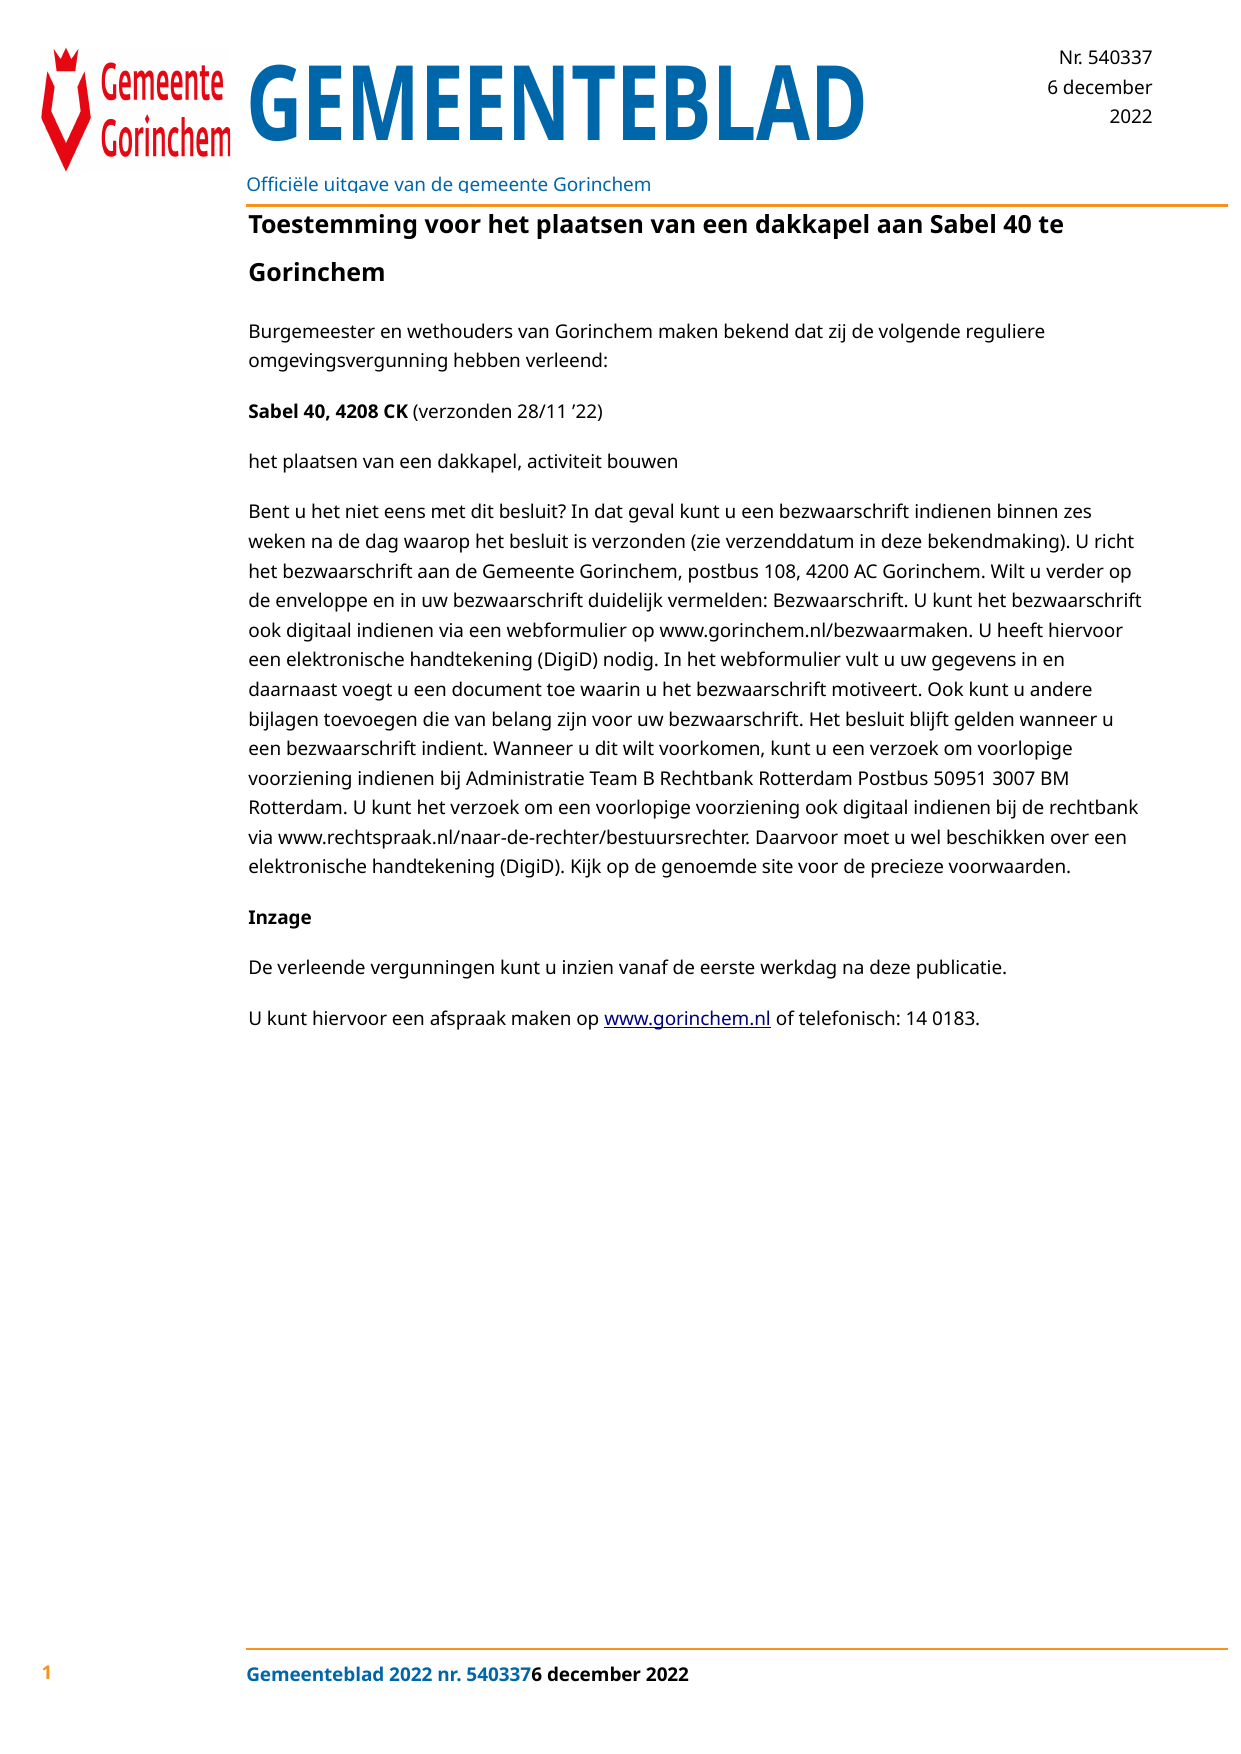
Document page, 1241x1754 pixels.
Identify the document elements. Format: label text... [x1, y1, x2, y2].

text Toestemming voor het plaatsen van een dakkapel aan Sabel 40 te Gorinchem [248, 207, 1152, 288]
text Sabel 40, 4208 CK (verzonden 28/11 ’22) [248, 398, 1152, 424]
text De verleende vergunningen kunt u inzien vanaf de eerste werkdag na deze publicatie. [248, 954, 1152, 980]
picture [41, 47, 231, 172]
text Burgemeester en wethouders van Gorinchem maken bekend dat zij de volgende reguliere omgevingsvergunning hebben verleend: [248, 318, 1152, 373]
text het plaatsen van een dakkapel, activiteit bouwen [248, 448, 1152, 474]
text Inzage [248, 904, 1152, 930]
text Bent u het niet eens met dit besluit? In dat geval kunt u een bezwaarschrift indienen binnen zes weken na de dag waarop het besluit is verzonden (zie verzenddatum in deze bekendmaking). U richt het bezwaarschrift aan de Gemeente Gorinchem, postbus 108, 4200 AC Gorinchem. Wilt u verder op de enveloppe en in uw bezwaarschrift duidelijk vermelden: Bezwaarschrift. U kunt het bezwaarschrift ook digitaal indienen via een webformulier op www.gorinchem.nl/bezwaarmaken. U heeft hiervoor een elektronische handtekening (DigiD) nodig. In het webformulier vult u uw gegevens in en daarnaast voegt u een document toe waarin u het bezwaarschrift motiveert. Ook kunt u andere bijlagen toevoegen die van belang zijn voor uw bezwaarschrift. Het besluit blijft gelden wanneer u een bezwaarschrift indient. Wanneer u dit wilt voorkomen, kunt u een verzoek om voorlopige voorziening indienen bij Administratie Team B Rechtbank Rotterdam Postbus 50951 3007 BM Rotterdam. U kunt het verzoek om een voorlopige voorziening ook digitaal indienen bij de rechtbank via www.rechtspraak.nl/naar-de-rechter/bestuursrechter. Daarvoor moet u wel beschikken over een elektronische handtekening (DigiD). Kijk op de genoemde site voor de precieze voorwaarden. [248, 499, 1152, 879]
text U kunt hiervoor een afspraak maken op www.gorinchem.nl of telefonisch: 14 0183. [248, 1005, 1152, 1031]
